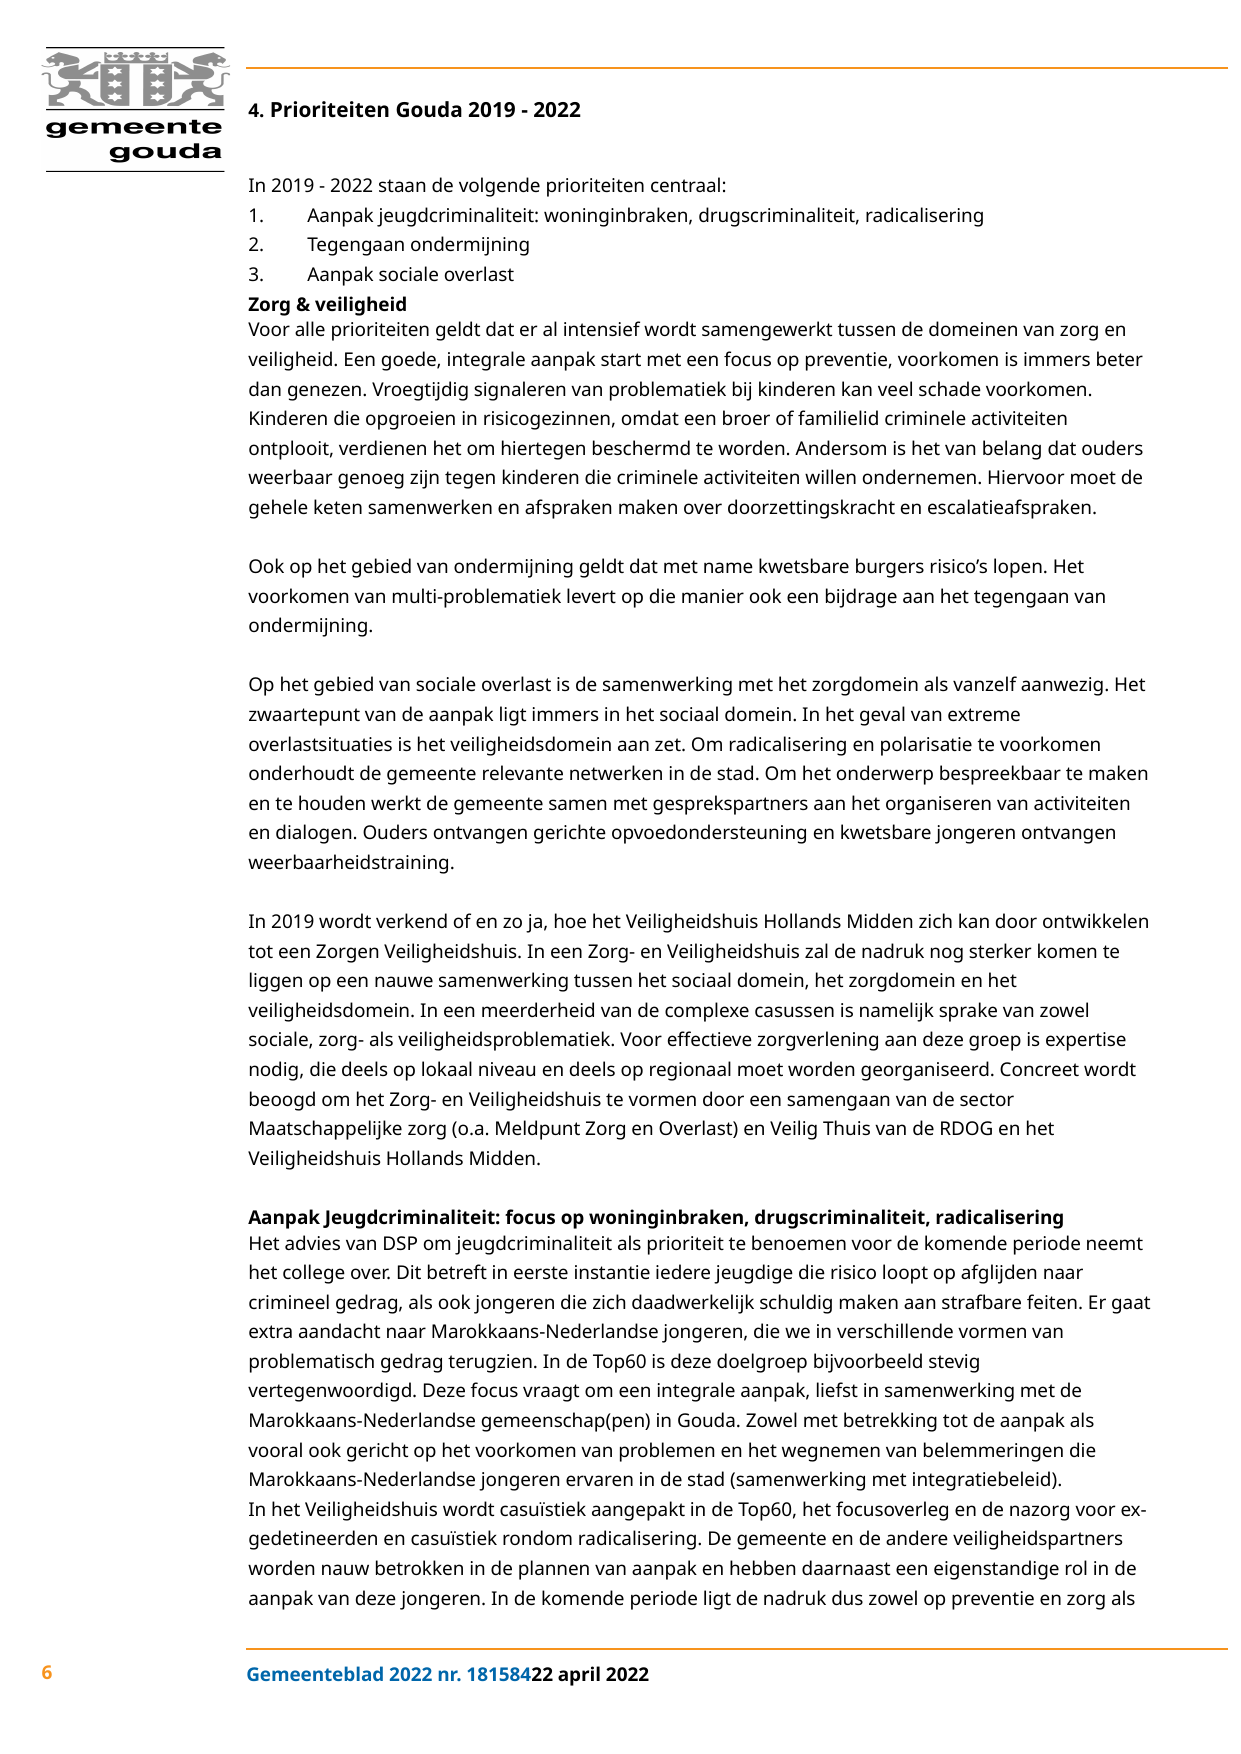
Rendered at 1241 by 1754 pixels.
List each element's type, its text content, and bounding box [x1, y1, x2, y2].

text In 2019 - 2022 staan de volgende prioriteiten centraal: [248, 172, 1152, 198]
list Aanpak jeugdcriminaliteit: woninginbraken, drugscriminaliteit, radicalisering [248, 202, 1152, 228]
picture [41, 47, 231, 172]
text 4. Prioriteiten Gouda 2019 - 2022 [248, 95, 1152, 123]
text Ook op het gebied van ondermijning geldt dat met name kwetsbare burgers risico’s lopen. Het voorkomen van multi-problematiek levert op die manier ook een bijdrage aan het tegengaan van ondermijning. [248, 553, 1152, 638]
list Aanpak sociale overlast [248, 261, 1152, 287]
text Aanpak Jeugdcriminaliteit: focus op woninginbraken, drugscriminaliteit, radicalisering [248, 1204, 1152, 1230]
text In 2019 wordt verkend of en zo ja, hoe het Veiligheidshuis Hollands Midden zich kan door ontwikkelen tot een Zorgen Veiligheidshuis. In een Zorg- en Veiligheidshuis zal de nadruk nog sterker komen te liggen op een nauwe samenwerking tussen het sociaal domein, het zorgdomein en het veiligheidsdomein. In een meerderheid van de complexe casussen is namelijk sprake van zowel sociale, zorg- als veiligheidsproblematiek. Voor effectieve zorgverlening aan deze groep is expertise nodig, die deels op lokaal niveau en deels op regionaal moet worden georganiseerd. Concreet wordt beoogd om het Zorg- en Veiligheidshuis te vormen door een samengaan van de sector Maatschappelijke zorg (o.a. Meldpunt Zorg en Overlast) en Veilig Thuis van de RDOG en het Veiligheidshuis Hollands Midden. [248, 908, 1152, 1171]
list Tegengaan ondermijning [248, 232, 1152, 257]
text Voor alle prioriteiten geldt dat er al intensief wordt samengewerkt tussen de domeinen van zorg en veiligheid. Een goede, integrale aanpak start met een focus op preventie, voorkomen is immers beter dan genezen. Vroegtijdig signaleren van problematiek bij kinderen kan veel schade voorkomen. Kinderen die opgroeien in risicogezinnen, omdat een broer of familielid criminele activiteiten ontplooit, verdienen het om hiertegen beschermd te worden. Andersom is het van belang dat ouders weerbaar genoeg zijn tegen kinderen die criminele activiteiten willen ondernemen. Hiervoor moet de gehele keten samenwerken en afspraken maken over doorzettingskracht en escalatieafspraken. [248, 317, 1152, 520]
text Het advies van DSP om jeugdcriminaliteit als prioriteit te benoemen voor de komende periode neemt het college over. Dit betreft in eerste instantie iedere jeugdige die risico loopt op afglijden naar crimineel gedrag, als ook jongeren die zich daadwerkelijk schuldig maken aan strafbare feiten. Er gaat extra aandacht naar Marokkaans-Nederlandse jongeren, die we in verschillende vormen van problematisch gedrag terugzien. In de Top60 is deze doelgroep bijvoorbeeld stevig vertegenwoordigd. Deze focus vraagt om een integrale aanpak, liefst in samenwerking met de Marokkaans-Nederlandse gemeenschap(pen) in Gouda. Zowel met betrekking tot de aanpak als vooral ook gericht op het voorkomen van problemen en het wegnemen van belemmeringen die Marokkaans-Nederlandse jongeren ervaren in de stad (samenwerking met integratiebeleid). [248, 1230, 1152, 1492]
text Zorg & veiligheid [248, 291, 1152, 317]
text In het Veiligheidshuis wordt casuïstiek aangepakt in de Top60, het focusoverleg en de nazorg voor ex-gedetineerden en casuïstiek rondom radicalisering. De gemeente en de andere veiligheidspartners worden nauw betrokken in de plannen van aanpak en hebben daarnaast een eigenstandige rol in de aanpak van deze jongeren. In de komende periode ligt de nadruk dus zowel op preventie en zorg als [248, 1496, 1152, 1611]
text Op het gebied van sociale overlast is de samenwerking met het zorgdomein als vanzelf aanwezig. Het zwaartepunt van de aanpak ligt immers in het sociaal domein. In het geval van extreme overlastsituaties is het veiligheidsdomein aan zet. Om radicalisering en polarisatie te voorkomen onderhoudt de gemeente relevante netwerken in de stad. Om het onderwerp bespreekbaar te maken en te houden werkt de gemeente samen met gesprekspartners aan het organiseren van activiteiten en dialogen. Ouders ontvangen gerichte opvoedondersteuning en kwetsbare jongeren ontvangen weerbaarheidstraining. [248, 672, 1152, 875]
